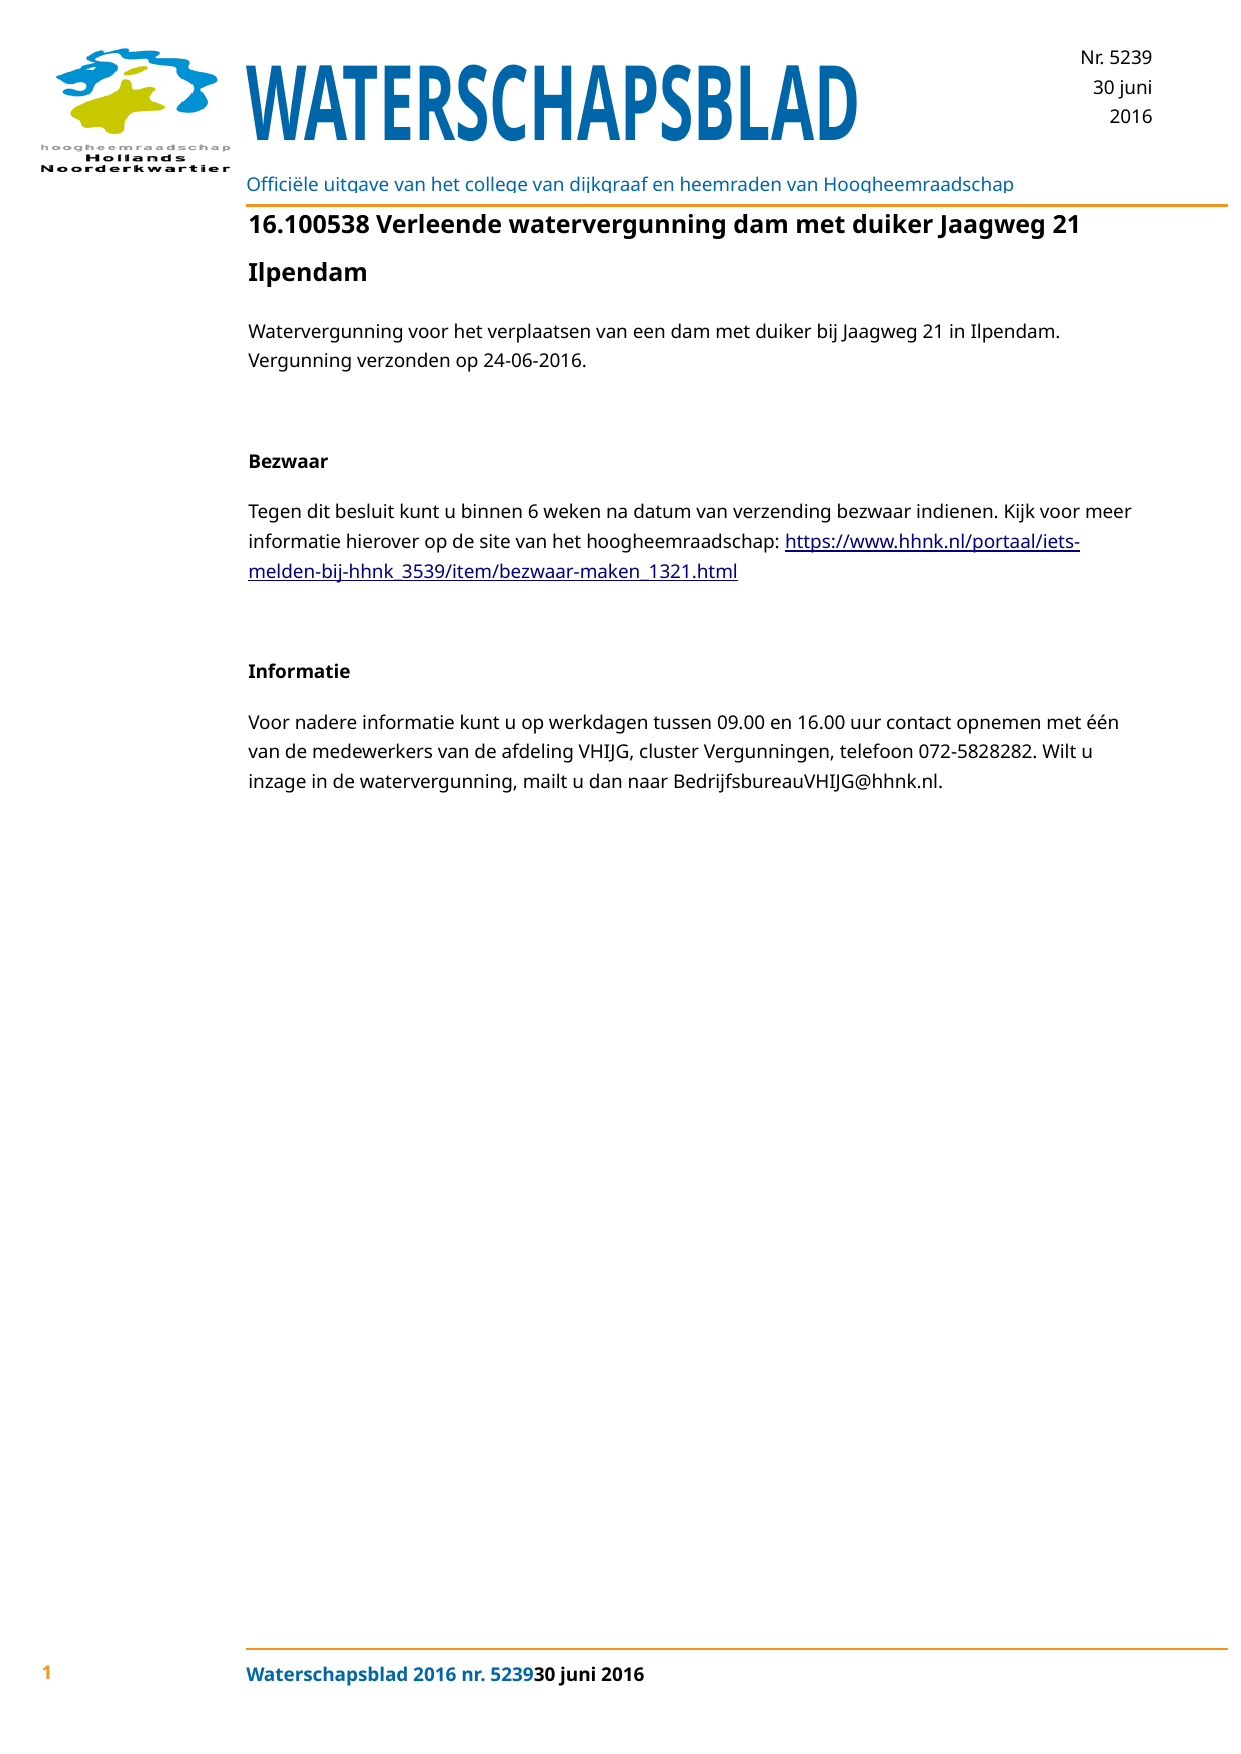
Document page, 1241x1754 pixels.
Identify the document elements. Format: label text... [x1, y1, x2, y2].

text 16.100538 Verleende watervergunning dam met duiker Jaagweg 21 Ilpendam [248, 207, 1152, 288]
text Voor nadere informatie kunt u op werkdagen tussen 09.00 en 16.00 uur contact opnemen met één van de medewerkers van de afdeling VHIJG, cluster Vergunningen, telefoon 072-5828282. Wilt u inzage in de watervergunning, mailt u dan naar BedrijfsbureauVHIJG@hhnk.nl. [248, 709, 1152, 794]
picture [41, 47, 231, 172]
text Bezwaar [248, 448, 1152, 474]
text Watervergunning voor het verplaatsen van een dam met duiker bij Jaagweg 21 in Ilpendam. Vergunning verzonden op 24-06-2016. [248, 318, 1152, 373]
text Informatie [248, 659, 1152, 684]
text Tegen dit besluit kunt u binnen 6 weken na datum van verzending bezwaar indienen. Kijk voor meer informatie hierover op de site van het hoogheemraadschap: https://www.hhnk.nl/portaal/iets-melden-bij-hhnk_3539/item/bezwaar-maken_1321.html [248, 499, 1152, 584]
